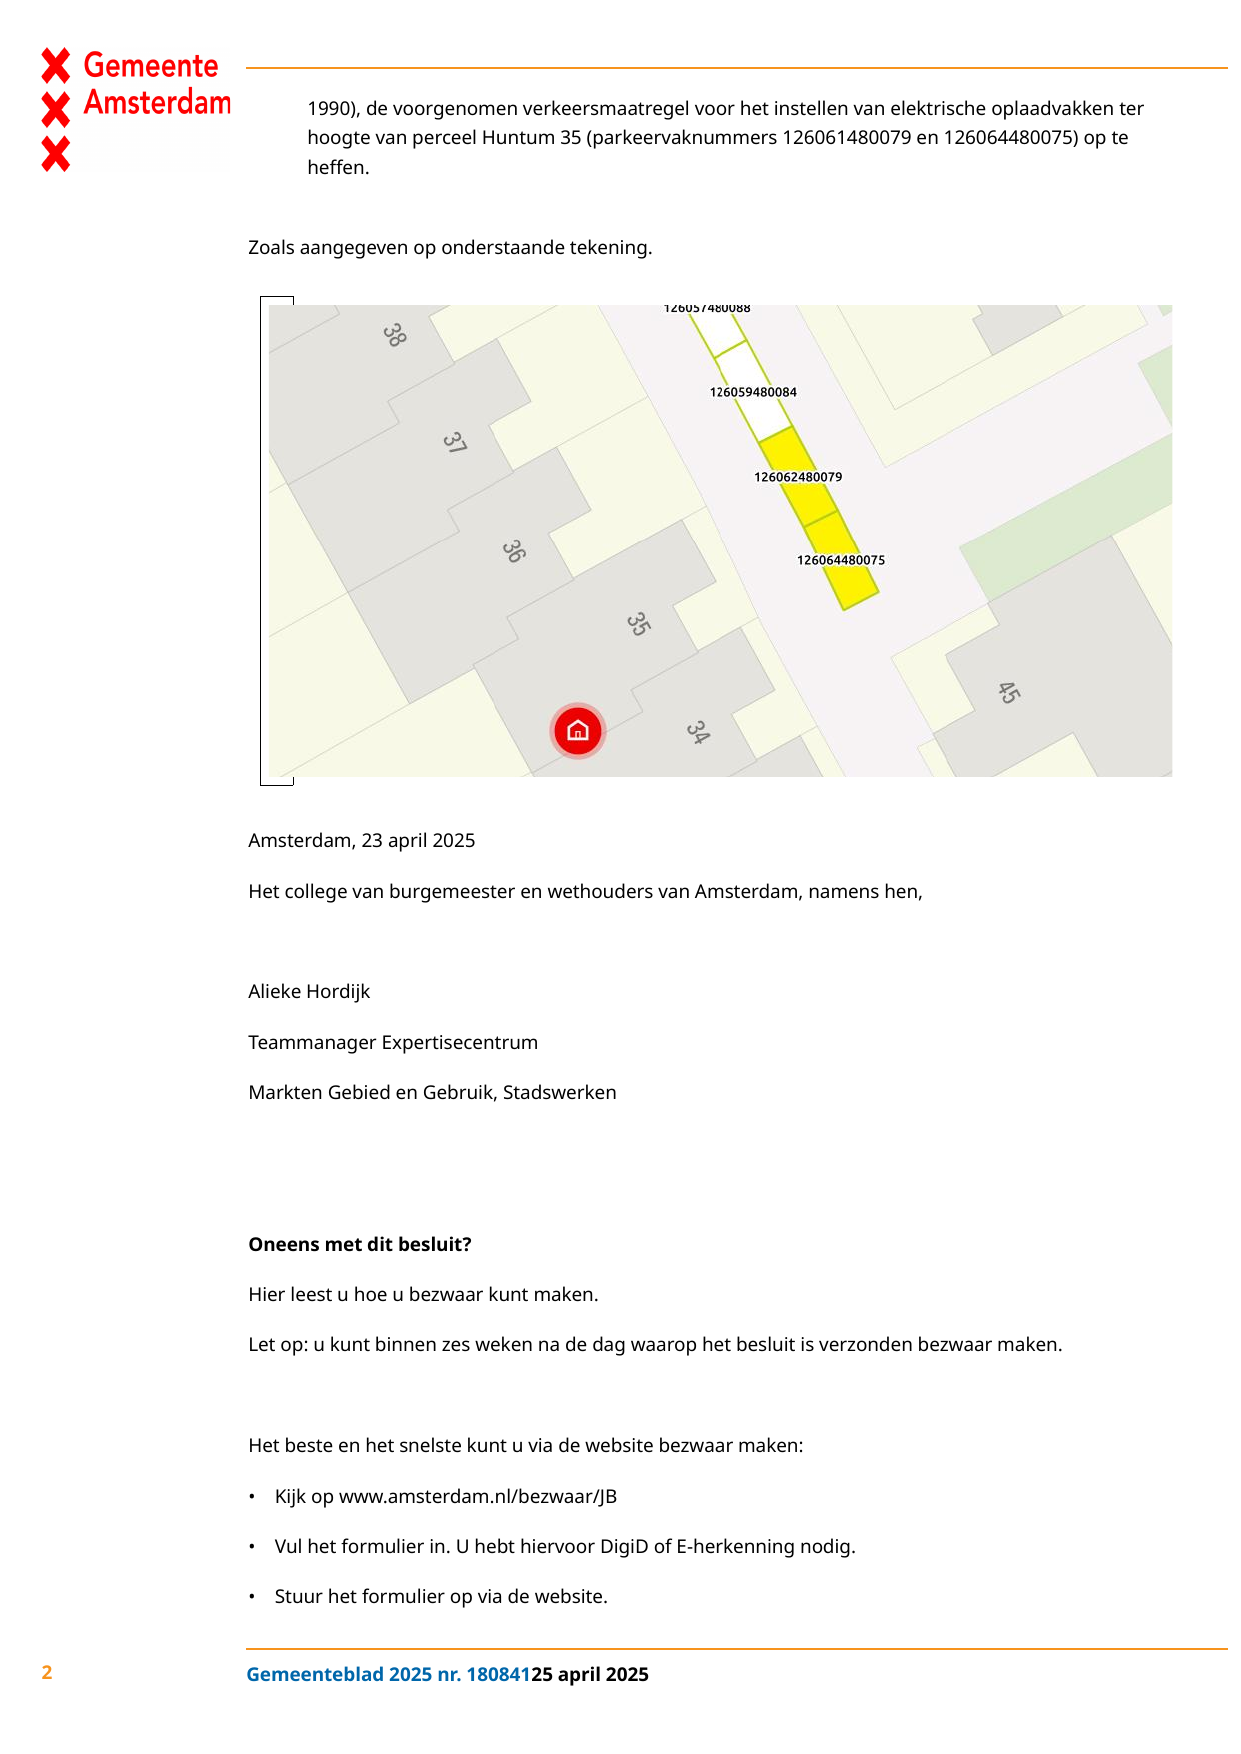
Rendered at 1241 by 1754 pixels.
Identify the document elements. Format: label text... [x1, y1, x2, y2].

text • Kijk op www.amsterdam.nl/bezwaar/JB [248, 1483, 1152, 1508]
text Amsterdam, 23 april 2025 [248, 827, 1152, 853]
picture [268, 305, 1173, 777]
text Teammanager Expertisecentrum [248, 1029, 1152, 1055]
list 1990), de voorgenomen verkeersmaatregel voor het instellen van elektrische oplaadvakken ter hoogte van perceel Huntum 35 (parkeervaknummers 126061480079 en 126064480075) op te heffen. [248, 95, 1152, 180]
text Markten Gebied en Gebruik, Stadswerken [248, 1079, 1152, 1105]
text Alieke Hordijk [248, 979, 1152, 1004]
text Let op: u kunt binnen zes weken na de dag waarop het besluit is verzonden bezwaar maken. [248, 1332, 1152, 1357]
text • Vul het formulier in. U hebt hiervoor DigiD of E-herkenning nodig. [248, 1533, 1152, 1559]
text Zoals aangegeven op onderstaande tekening. [248, 234, 1152, 260]
text Het college van burgemeester en wethouders van Amsterdam, namens hen, [248, 878, 1152, 903]
text Het beste en het snelste kunt u via de website bezwaar maken: [248, 1432, 1152, 1458]
text Oneens met dit besluit? [248, 1231, 1152, 1256]
text Hier leest u hoe u bezwaar kunt maken. [248, 1281, 1152, 1307]
picture [41, 47, 231, 172]
text • Stuur het formulier op via de website. [248, 1584, 1152, 1609]
